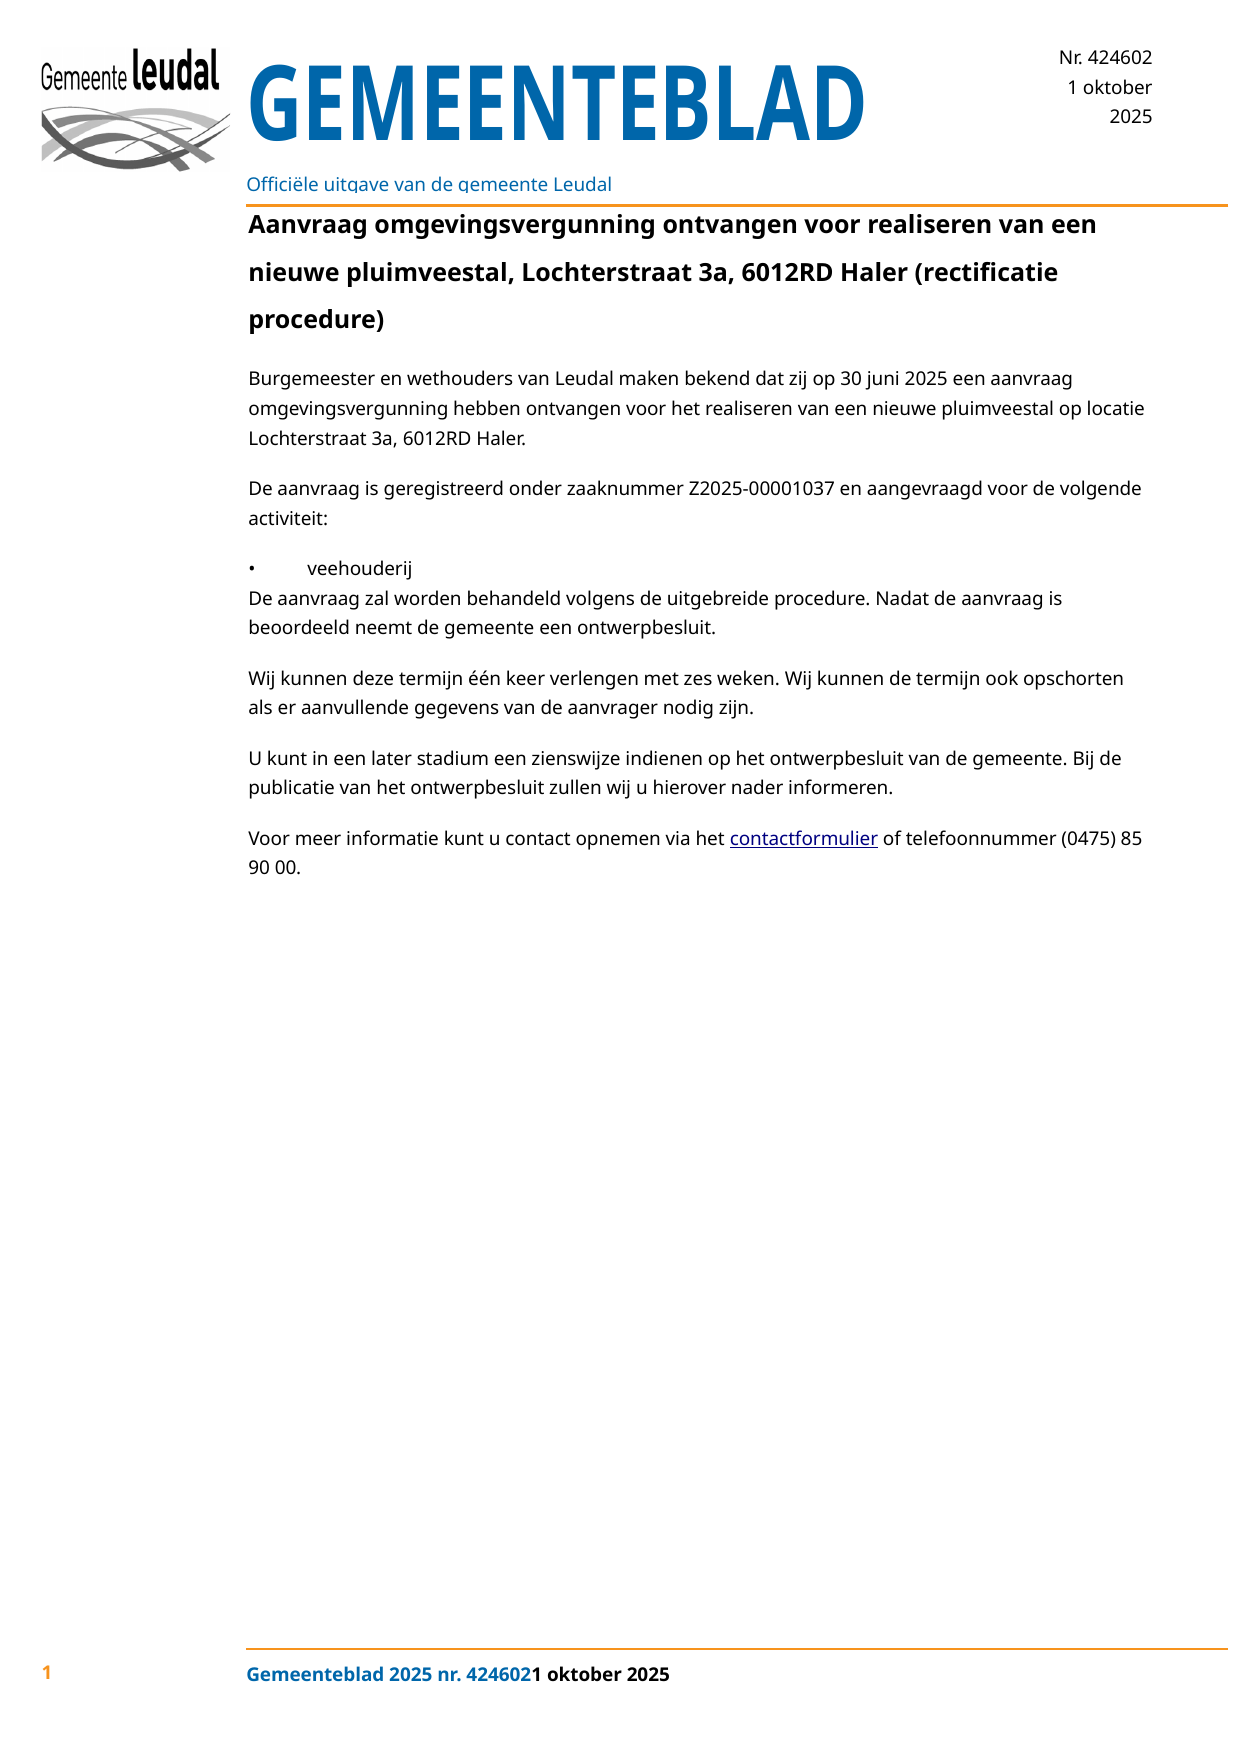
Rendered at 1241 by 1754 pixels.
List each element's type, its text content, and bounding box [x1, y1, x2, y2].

text De aanvraag is geregistreerd onder zaaknummer Z2025-00001037 en aangevraagd voor de volgende activiteit: [248, 475, 1152, 530]
picture [41, 47, 231, 172]
text Burgemeester en wethouders van Leudal maken bekend dat zij op 30 juni 2025 een aanvraag omgevingsvergunning hebben ontvangen voor het realiseren van een nieuwe pluimveestal op locatie Lochterstraat 3a, 6012RD Haler. [248, 366, 1152, 450]
text U kunt in een later stadium een zienswijze indienen op het ontwerpbesluit van de gemeente. Bij de publicatie van het ontwerpbesluit zullen wij u hierover nader informeren. [248, 745, 1152, 800]
text Aanvraag omgevingsvergunning ontvangen voor realiseren van een nieuwe pluimveestal, Lochterstraat 3a, 6012RD Haler (rectificatie procedure) [248, 207, 1152, 336]
text Voor meer informatie kunt u contact opnemen via het contactformulier of telefoonnummer (0475) 85 90 00. [248, 825, 1152, 880]
list veehouderij [248, 555, 1152, 581]
text De aanvraag zal worden behandeld volgens de uitgebreide procedure. Nadat de aanvraag is beoordeeld neemt de gemeente een ontwerpbesluit. [248, 585, 1152, 640]
text Wij kunnen deze termijn één keer verlengen met zes weken. Wij kunnen de termijn ook opschorten als er aanvullende gegevens van de aanvrager nodig zijn. [248, 665, 1152, 720]
